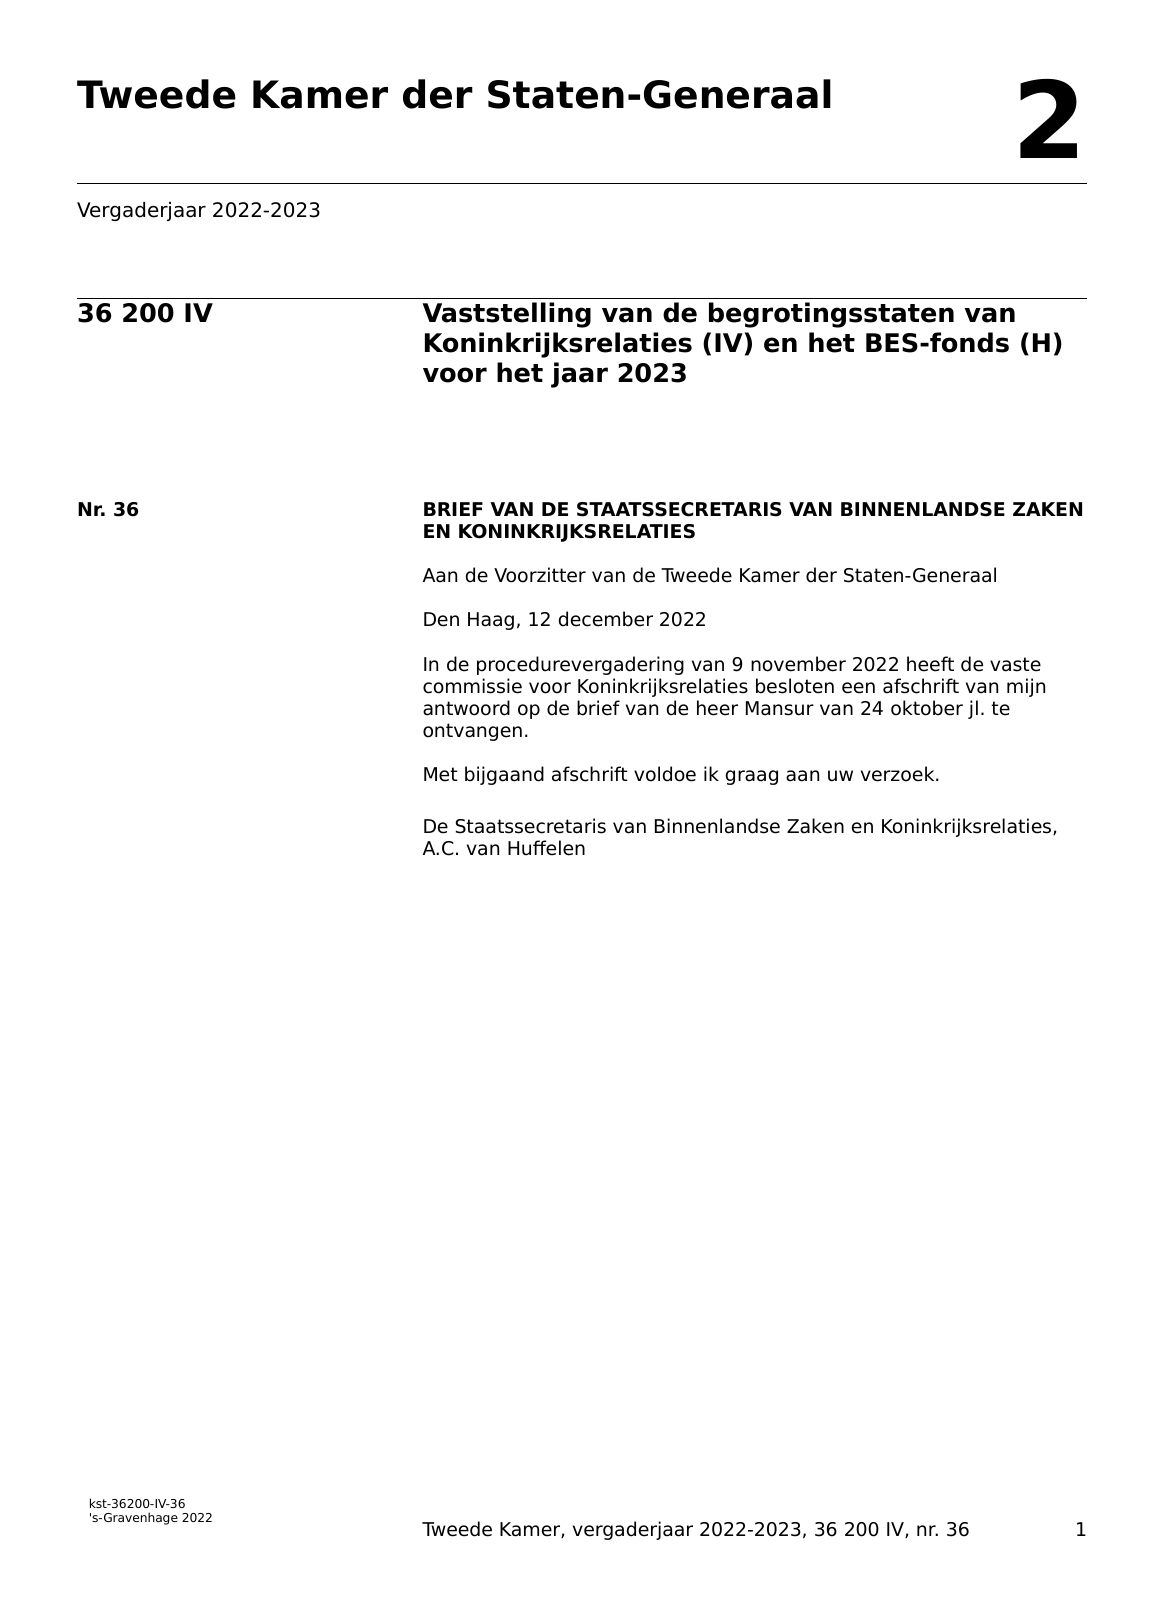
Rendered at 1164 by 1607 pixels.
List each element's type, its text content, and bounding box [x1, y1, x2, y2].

text De Staatssecretaris van Binnenlandse Zaken en Koninkrijksrelaties, A.C. van Huffelen [422, 816, 1087, 859]
table_header Tweede Kamer der Staten-Generaal [77, 59, 886, 183]
table_header 2 [886, 59, 1087, 183]
text In de procedurevergadering van 9 november 2022 heeft de vaste commissie voor Koninkrijksrelaties besloten een afschrift van mijn antwoord op de brief van de heer Mansur van 24 oktober jl. te ontvangen. [422, 653, 1087, 741]
text 's-Gravenhage 2022 [88, 1511, 323, 1525]
text Aan de Voorzitter van de Tweede Kamer der Staten-Generaal [422, 565, 1087, 587]
text kst-36200-IV-36 [88, 1497, 323, 1511]
subtitle Nr. 36 BRIEF VAN DE STAATSSECRETARIS VAN BINNENLANDSE ZAKEN EN KONINKRIJKSRELATIES [77, 499, 1087, 543]
table_cell Vergaderjaar 2022-2023 [77, 184, 1087, 298]
text Den Haag, 12 december 2022 [422, 609, 1087, 631]
subtitle 36 200 IV Vaststelling van de begrotingsstaten van Koninkrijksrelaties (IV) en het BES-fonds (H) voor het jaar 2023 [77, 299, 1087, 388]
text Met bijgaand afschrift voldoe ik graag aan uw verzoek. [422, 764, 1087, 786]
